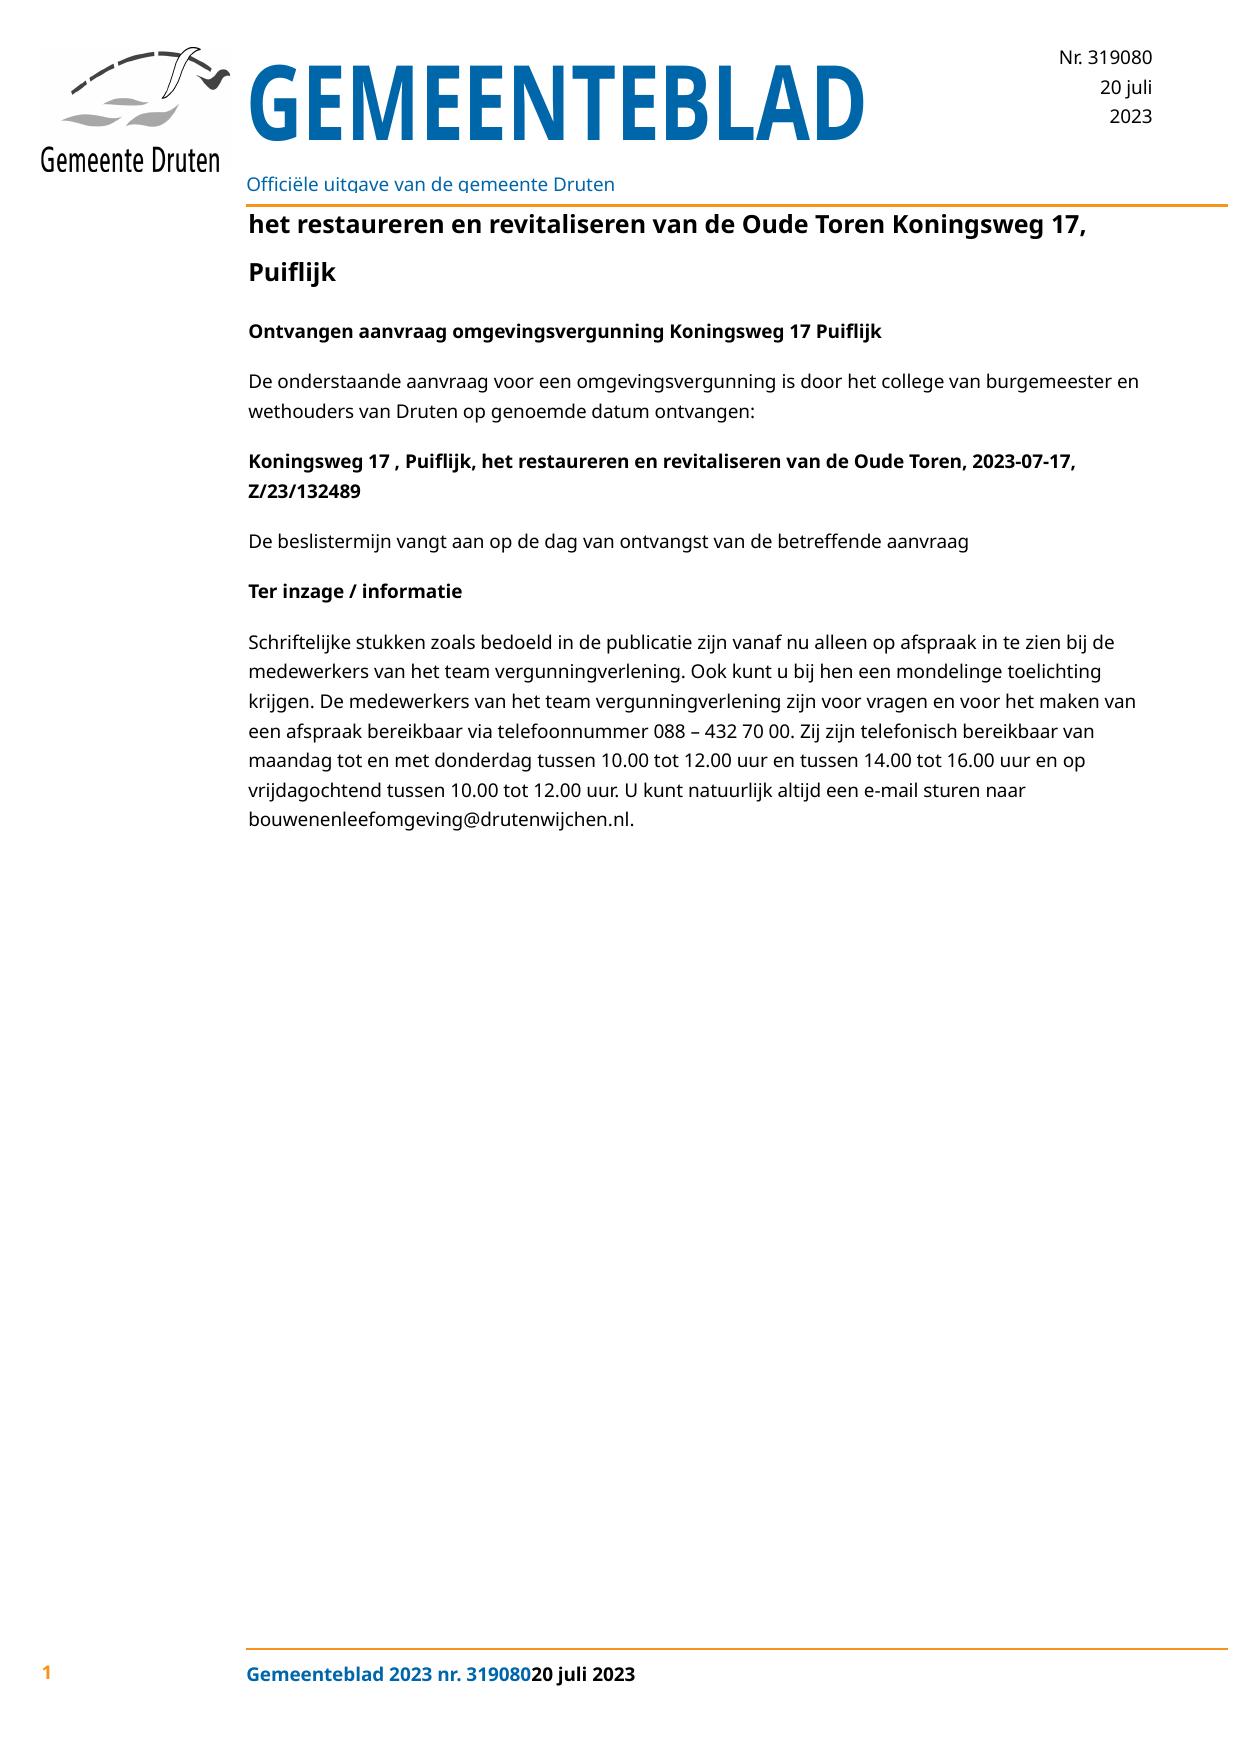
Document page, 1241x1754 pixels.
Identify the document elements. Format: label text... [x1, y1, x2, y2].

picture [41, 47, 231, 172]
text Koningsweg 17 , Puiflijk, het restaureren en revitaliseren van de Oude Toren, 2023-07-17, Z/23/132489 [248, 448, 1152, 504]
text Ontvangen aanvraag omgevingsvergunning Koningsweg 17 Puiflijk [248, 318, 1152, 344]
text De beslistermijn vangt aan op de dag van ontvangst van de betreffende aanvraag [248, 528, 1152, 554]
text Schriftelijke stukken zoals bedoeld in de publicatie zijn vanaf nu alleen op afspraak in te zien bij de medewerkers van het team vergunningverlening. Ook kunt u bij hen een mondelinge toelichting krijgen. De medewerkers van het team vergunningverlening zijn voor vragen en voor het maken van een afspraak bereikbaar via telefoonnummer 088 – 432 70 00. Zij zijn telefonisch bereikbaar van maandag tot en met donderdag tussen 10.00 tot 12.00 uur en tussen 14.00 tot 16.00 uur en op vrijdagochtend tussen 10.00 tot 12.00 uur. U kunt natuurlijk altijd een e-mail sturen naar bouwenenleefomgeving@drutenwijchen.nl. [248, 629, 1152, 832]
text De onderstaande aanvraag voor een omgevingsvergunning is door het college van burgemeester en wethouders van Druten op genoemde datum ontvangen: [248, 368, 1152, 424]
text Ter inzage / informatie [248, 579, 1152, 604]
text het restaureren en revitaliseren van de Oude Toren Koningsweg 17, Puiflijk [248, 207, 1152, 288]
